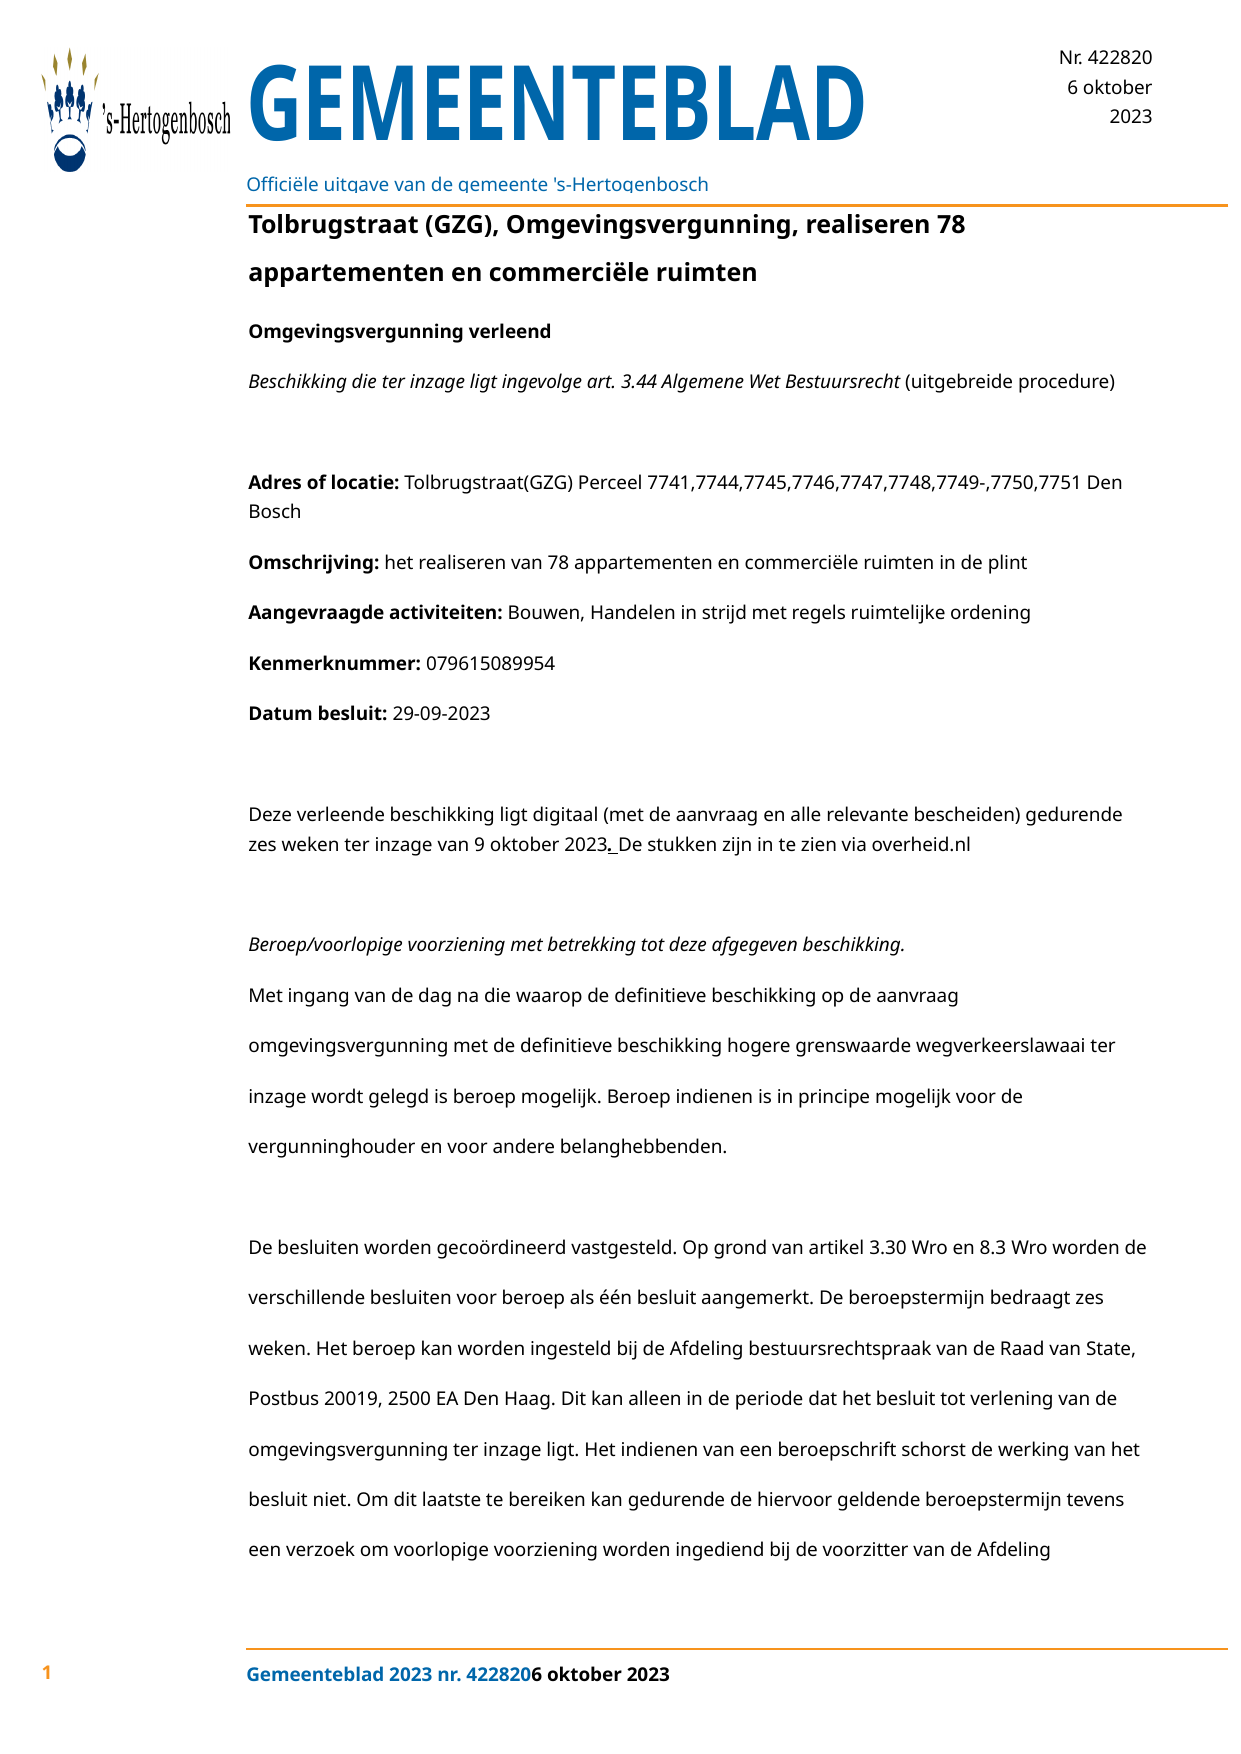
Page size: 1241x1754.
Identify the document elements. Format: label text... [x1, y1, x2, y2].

text vergunninghouder en voor andere belanghebbenden. [248, 1133, 1152, 1159]
text besluit niet. Om dit laatste te bereiken kan gedurende de hiervoor geldende beroepstermijn tevens [248, 1486, 1152, 1512]
text verschillende besluiten voor beroep als één besluit aangemerkt. De beroepstermijn bedraagt zes [248, 1284, 1152, 1310]
text De besluiten worden gecoördineerd vastgesteld. Op grond van artikel 3.30 Wro en 8.3 Wro worden de [248, 1234, 1152, 1260]
text een verzoek om voorlopige voorziening worden ingediend bij de voorzitter van de Afdeling [248, 1537, 1152, 1562]
text Beroep/voorlopige voorziening met betrekking tot deze afgegeven beschikking. [248, 932, 1152, 957]
text omgevingsvergunning ter inzage ligt. Het indienen van een beroepschrift schorst de werking van het [248, 1436, 1152, 1462]
picture [41, 47, 231, 172]
text Met ingang van de dag na die waarop de definitieve beschikking op de aanvraag [248, 982, 1152, 1008]
text Beschikking die ter inzage ligt ingevolge art. 3.44 Algemene Wet Bestuursrecht (uitgebreide procedure) [248, 368, 1152, 394]
text Datum besluit: 29-09-2023 [248, 700, 1152, 726]
text omgevingsvergunning met de definitieve beschikking hogere grenswaarde wegverkeerslawaai ter [248, 1032, 1152, 1058]
text Deze verleende beschikking ligt digitaal (met de aanvraag en alle relevante bescheiden) gedurende zes weken ter inzage van 9 oktober 2023. De stukken zijn in te zien via overheid.nl [248, 801, 1152, 857]
text inzage wordt gelegd is beroep mogelijk. Beroep indienen is in principe mogelijk voor de [248, 1083, 1152, 1109]
text Postbus 20019, 2500 EA Den Haag. Dit kan alleen in de periode dat het besluit tot verlening van de [248, 1385, 1152, 1411]
text Omgevingsvergunning verleend [248, 318, 1152, 344]
text Kenmerknummer: 079615089954 [248, 650, 1152, 676]
text Aangevraagde activiteiten: Bouwen, Handelen in strijd met regels ruimtelijke ordening [248, 599, 1152, 625]
text Adres of locatie: Tolbrugstraat(GZG) Perceel 7741,7744,7745,7746,7747,7748,7749-,7750,7751 Den Bosch [248, 469, 1152, 524]
text weken. Het beroep kan worden ingesteld bij de Afdeling bestuursrechtspraak van de Raad van State, [248, 1335, 1152, 1361]
text Tolbrugstraat (GZG), Omgevingsvergunning, realiseren 78 appartementen en commerciële ruimten [248, 207, 1152, 288]
text Omschrijving: het realiseren van 78 appartementen en commerciële ruimten in de plint [248, 549, 1152, 575]
